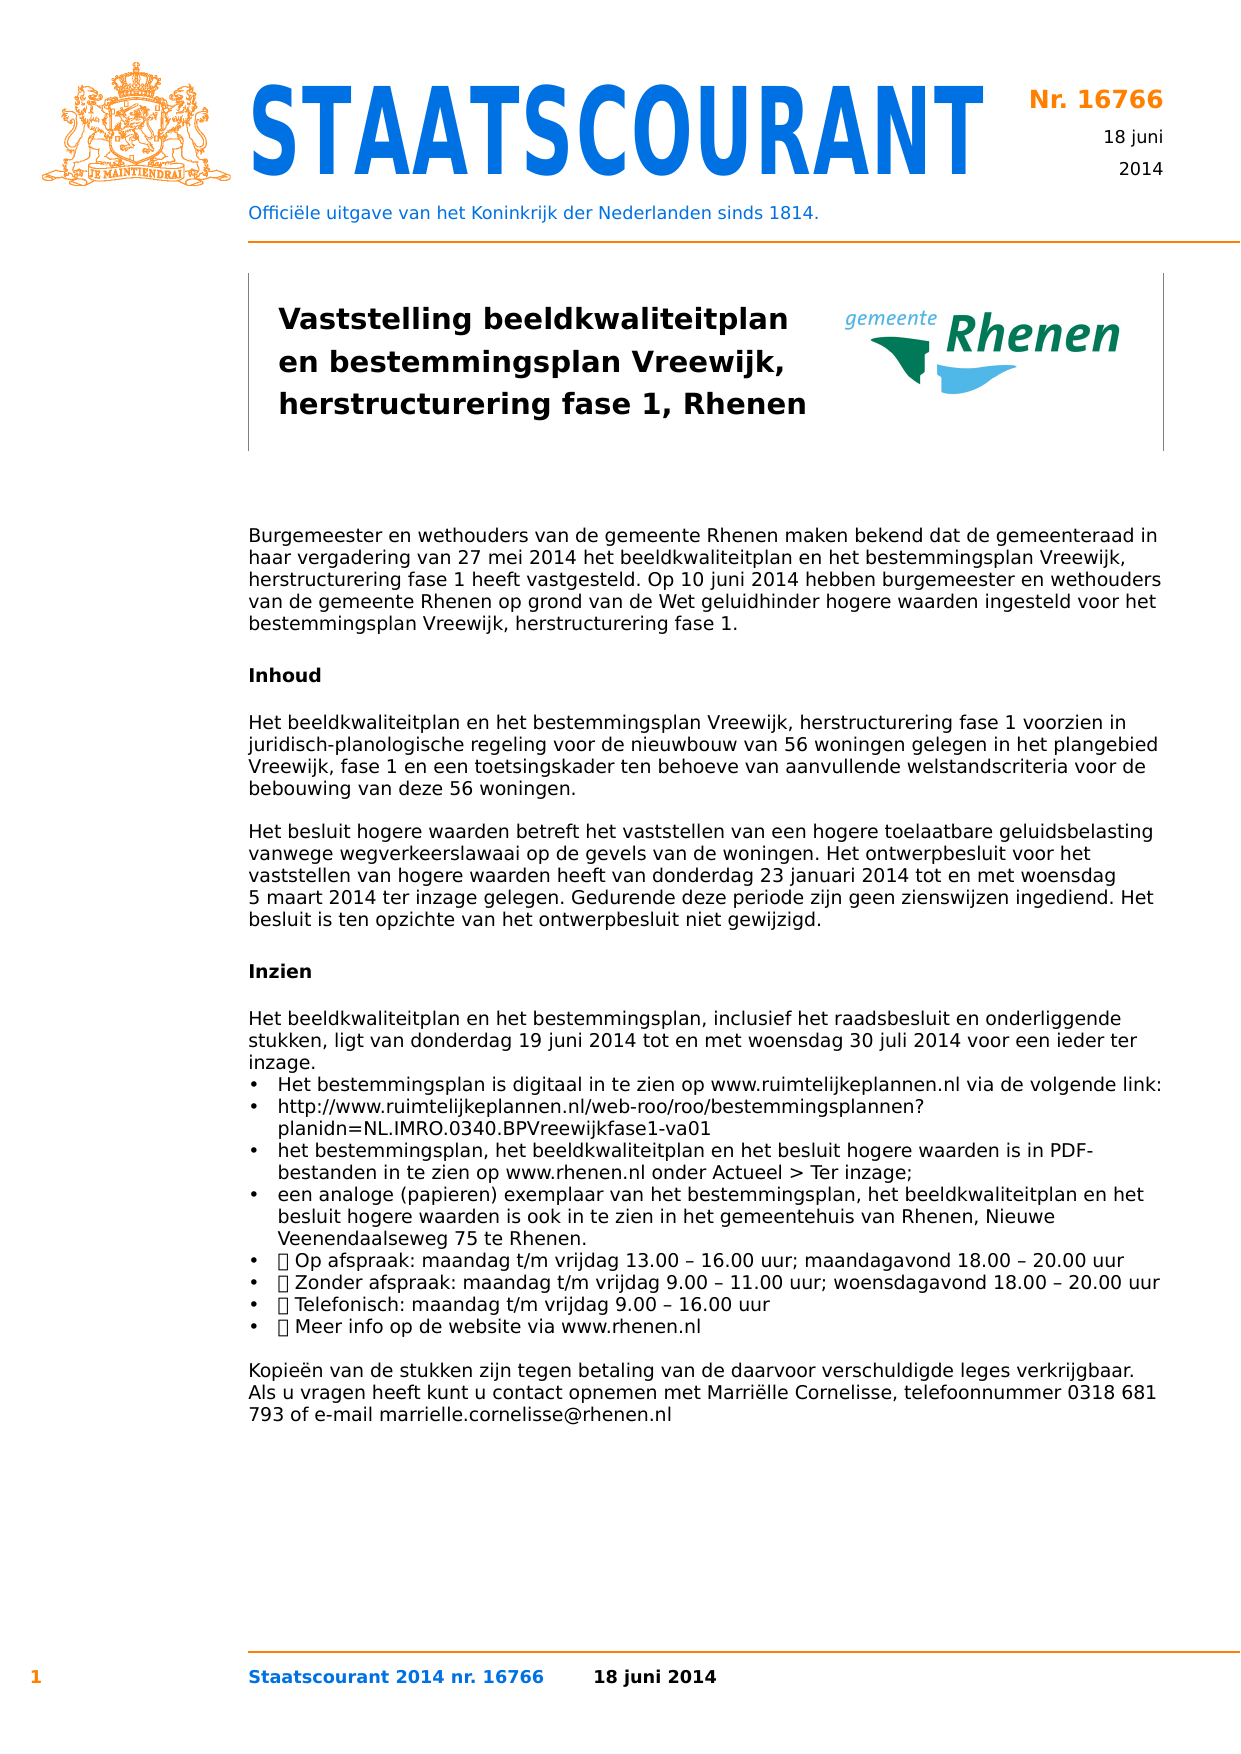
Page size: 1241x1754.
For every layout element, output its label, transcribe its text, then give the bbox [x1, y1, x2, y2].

text Burgemeester en wethouders van de gemeente Rhenen maken bekend dat de gemeenteraad in haar vergadering van 27 mei 2014 het beeldkwaliteitplan en het bestemmingsplan Vreewijk, herstructurering fase 1 heeft vastgesteld. Op 10 juni 2014 hebben burgemeester en wethouders van de gemeente Rhenen op grond van de Wet geluidhinder hogere waarden ingesteld voor het bestemmingsplan Vreewijk, herstructurering fase 1. [248, 525, 1163, 634]
text • een analoge (papieren) exemplaar van het bestemmingsplan, het beeldkwaliteitplan en het besluit hogere waarden is ook in te zien in het gemeentehuis van Rhenen, Nieuwe Veenendaalseweg 75 te Rhenen. [248, 1184, 1163, 1250]
text Het besluit hogere waarden betreft het vaststellen van een hogere toelaatbare geluidsbelasting vanwege wegverkeerslawaai op de gevels van de woningen. Het ontwerpbesluit voor het vaststellen van hogere waarden heeft van donderdag 23 januari 2014 tot en met woensdag 5 maart 2014 ter inzage gelegen. Gedurende deze periode zijn geen zienswijzen ingediend. Het besluit is ten opzichte van het ontwerpbesluit niet gewijzigd. [248, 821, 1163, 931]
subtitle Inzien [248, 961, 1163, 983]
table_cell 2014 [998, 153, 1240, 203]
text •  Meer info op de website via www.rhenen.nl [248, 1316, 1163, 1338]
picture [41, 62, 231, 186]
table_cell Officiële uitgave van het Koninkrijk der Nederlanden sinds 1814. [248, 203, 1240, 241]
table_header [25, 62, 248, 241]
text •  Telefonisch: maandag t/m vrijdag 9.00 – 16.00 uur [248, 1294, 1163, 1316]
text •  Op afspraak: maandag t/m vrijdag 13.00 – 16.00 uur; maandagavond 18.00 – 20.00 uur [248, 1250, 1163, 1272]
text • het bestemmingsplan, het beeldkwaliteitplan en het besluit hogere waarden is in PDF-bestanden in te zien op www.rhenen.nl onder Actueel > Ter inzage; [248, 1140, 1163, 1184]
text •  Zonder afspraak: maandag t/m vrijdag 9.00 – 11.00 uur; woensdagavond 18.00 – 20.00 uur [248, 1272, 1163, 1294]
table_cell 18 juni [998, 121, 1240, 153]
subtitle Inhoud [248, 664, 1163, 687]
text Kopieën van de stukken zijn tegen betaling van de daarvoor verschuldigde leges verkrijgbaar. Als u vragen heeft kunt u contact opnemen met Marriëlle Cornelisse, telefoonnummer 0318 681 793 of e-mail marrielle.cornelisse@rhenen.nl [248, 1360, 1163, 1426]
table_header Nr. 16766 [998, 62, 1240, 121]
subtitle Vaststelling beeldkwaliteitplan en bestemmingsplan Vreewijk, herstructurering fase 1, Rhenen [249, 273, 1163, 451]
text Het beeldkwaliteitplan en het bestemmingsplan Vreewijk, herstructurering fase 1 voorzien in juridisch-planologische regeling voor de nieuwbouw van 56 woningen gelegen in het plangebied Vreewijk, fase 1 en een toetsingskader ten behoeve van aanvullende welstandscriteria voor de bebouwing van deze 56 woningen. [248, 712, 1163, 799]
text • Het bestemmingsplan is digitaal in te zien op www.ruimtelijkeplannen.nl via de volgende link: [248, 1074, 1163, 1096]
picture [838, 302, 1134, 403]
table_header STAATSCOURANT [248, 62, 998, 203]
text Het beeldkwaliteitplan en het bestemmingsplan, inclusief het raadsbesluit en onderliggende stukken, ligt van donderdag 19 juni 2014 tot en met woensdag 30 juli 2014 voor een ieder ter inzage. [248, 1008, 1163, 1074]
text • http://www.ruimtelijkeplannen.nl/web-roo/roo/bestemmingsplannen?planidn=NL.IMRO.0340.BPVreewijkfase1-va01 [248, 1096, 1163, 1140]
